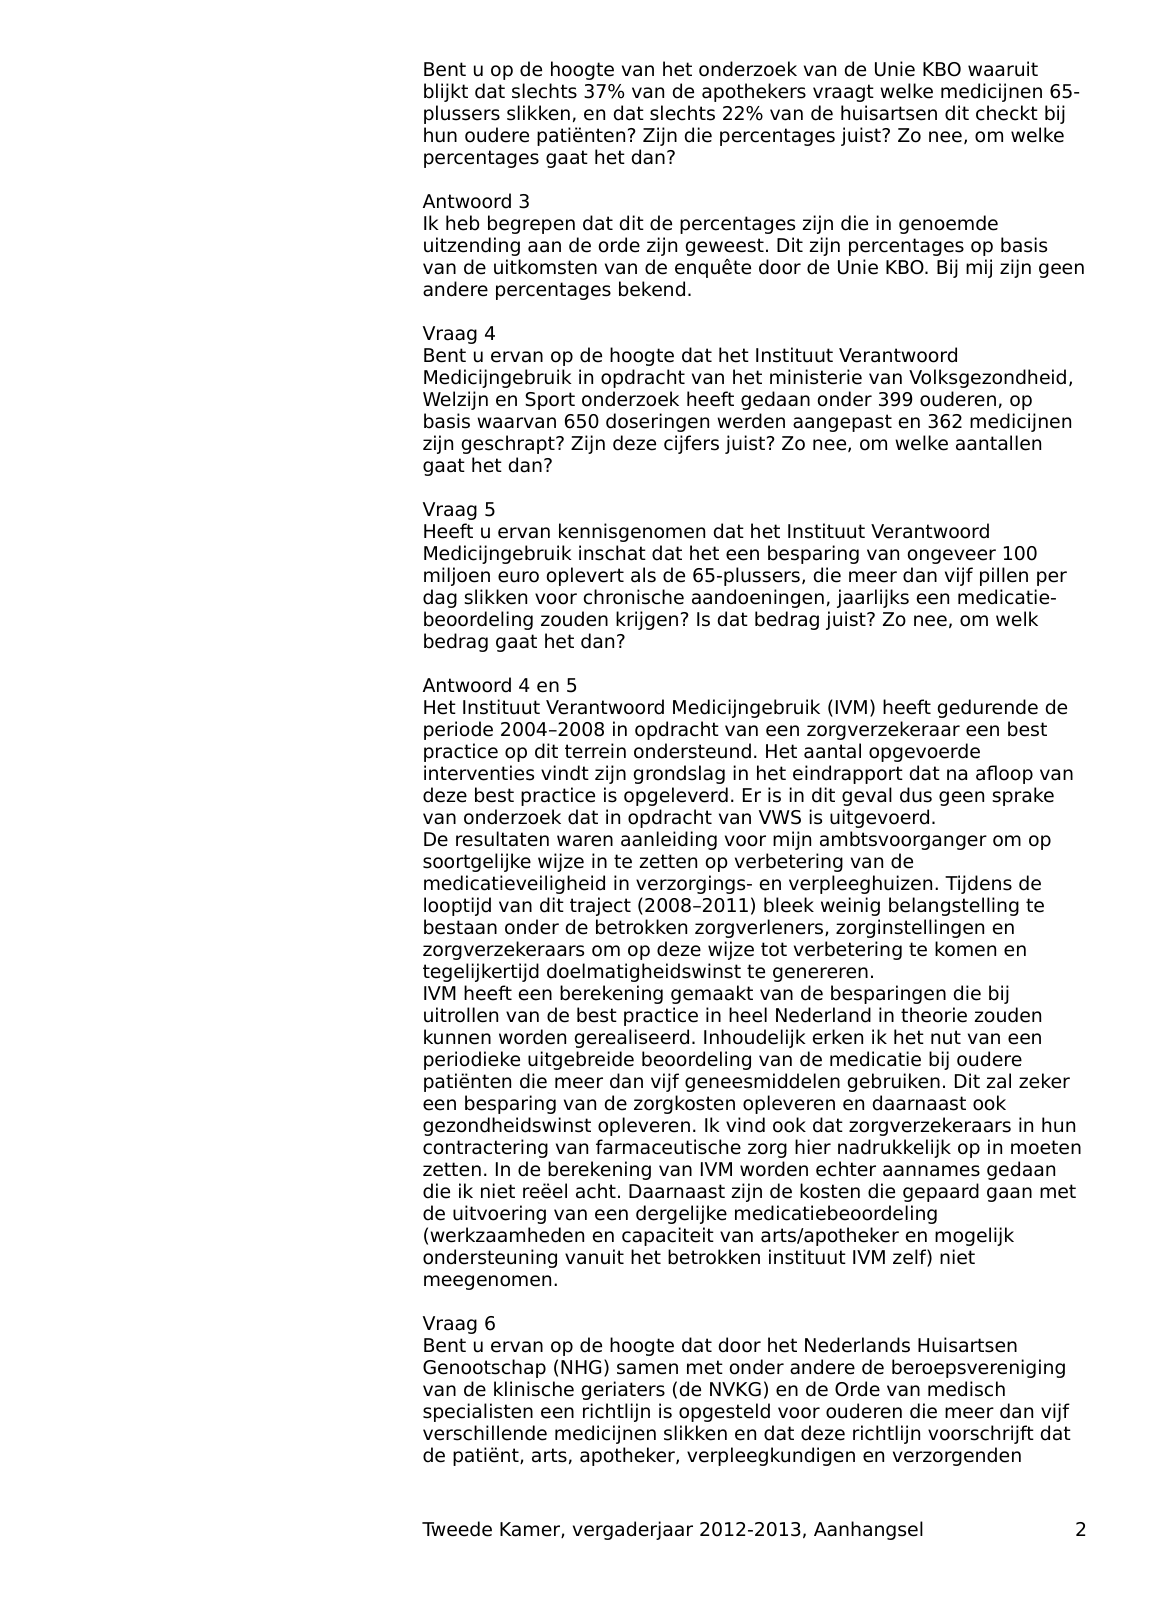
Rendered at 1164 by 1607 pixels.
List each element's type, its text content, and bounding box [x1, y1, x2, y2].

text Vraag 4 [422, 323, 1087, 345]
text Vraag 5 [422, 499, 1087, 521]
text Het Instituut Verantwoord Medicijngebruik (IVM) heeft gedurende de periode 2004–2008 in opdracht van een zorgverzekeraar een best practice op dit terrein ondersteund. Het aantal opgevoerde interventies vindt zijn grondslag in het eindrapport dat na afloop van deze best practice is opgeleverd. Er is in dit geval dus geen sprake van onderzoek dat in opdracht van VWS is uitgevoerd. [422, 697, 1087, 829]
text Bent u ervan op de hoogte dat het Instituut Verantwoord Medicijngebruik in opdracht van het ministerie van Volksgezondheid, Welzijn en Sport onderzoek heeft gedaan onder 399 ouderen, op basis waarvan 650 doseringen werden aangepast en 362 medicijnen zijn geschrapt? Zijn deze cijfers juist? Zo nee, om welke aantallen gaat het dan? [422, 345, 1087, 477]
text Ik heb begrepen dat dit de percentages zijn die in genoemde uitzending aan de orde zijn geweest. Dit zijn percentages op basis van de uitkomsten van de enquête door de Unie KBO. Bij mij zijn geen andere percentages bekend. [422, 213, 1087, 301]
text De resultaten waren aanleiding voor mijn ambtsvoorganger om op soortgelijke wijze in te zetten op verbetering van de medicatieveiligheid in verzorgings- en verpleeghuizen. Tijdens de looptijd van dit traject (2008–2011) bleek weinig belangstelling te bestaan onder de betrokken zorgverleners, zorginstellingen en zorgverzekeraars om op deze wijze tot verbetering te komen en tegelijkertijd doelmatigheidswinst te genereren. [422, 829, 1087, 983]
text Antwoord 4 en 5 [422, 675, 1087, 697]
text Bent u ervan op de hoogte dat door het Nederlands Huisartsen Genootschap (NHG) samen met onder andere de beroepsvereniging van de klinische geriaters (de NVKG) en de Orde van medisch specialisten een richtlijn is opgesteld voor ouderen die meer dan vijf verschillende medicijnen slikken en dat deze richtlijn voorschrijft dat de patiënt, arts, apotheker, verpleegkundigen en verzorgenden [422, 1335, 1087, 1467]
text Vraag 6 [422, 1313, 1087, 1335]
text IVM heeft een berekening gemaakt van de besparingen die bij uitrollen van de best practice in heel Nederland in theorie zouden kunnen worden gerealiseerd. Inhoudelijk erken ik het nut van een periodieke uitgebreide beoordeling van de medicatie bij oudere patiënten die meer dan vijf geneesmiddelen gebruiken. Dit zal zeker een besparing van de zorgkosten opleveren en daarnaast ook gezondheidswinst opleveren. Ik vind ook dat zorgverzekeraars in hun contractering van farmaceutische zorg hier nadrukkelijk op in moeten zetten. In de berekening van IVM worden echter aannames gedaan die ik niet reëel acht. Daarnaast zijn de kosten die gepaard gaan met de uitvoering van een dergelijke medicatiebeoordeling (werkzaamheden en capaciteit van arts/apotheker en mogelijk ondersteuning vanuit het betrokken instituut IVM zelf) niet meegenomen. [422, 983, 1087, 1291]
text Bent u op de hoogte van het onderzoek van de Unie KBO waaruit blijkt dat slechts 37% van de apothekers vraagt welke medicijnen 65-plussers slikken, en dat slechts 22% van de huisartsen dit checkt bij hun oudere patiënten? Zijn die percentages juist? Zo nee, om welke percentages gaat het dan? [422, 59, 1087, 169]
text Antwoord 3 [422, 191, 1087, 213]
text Heeft u ervan kennisgenomen dat het Instituut Verantwoord Medicijngebruik inschat dat het een besparing van ongeveer 100 miljoen euro oplevert als de 65-plussers, die meer dan vijf pillen per dag slikken voor chronische aandoeningen, jaarlijks een medicatie-beoordeling zouden krijgen? Is dat bedrag juist? Zo nee, om welk bedrag gaat het dan? [422, 521, 1087, 653]
